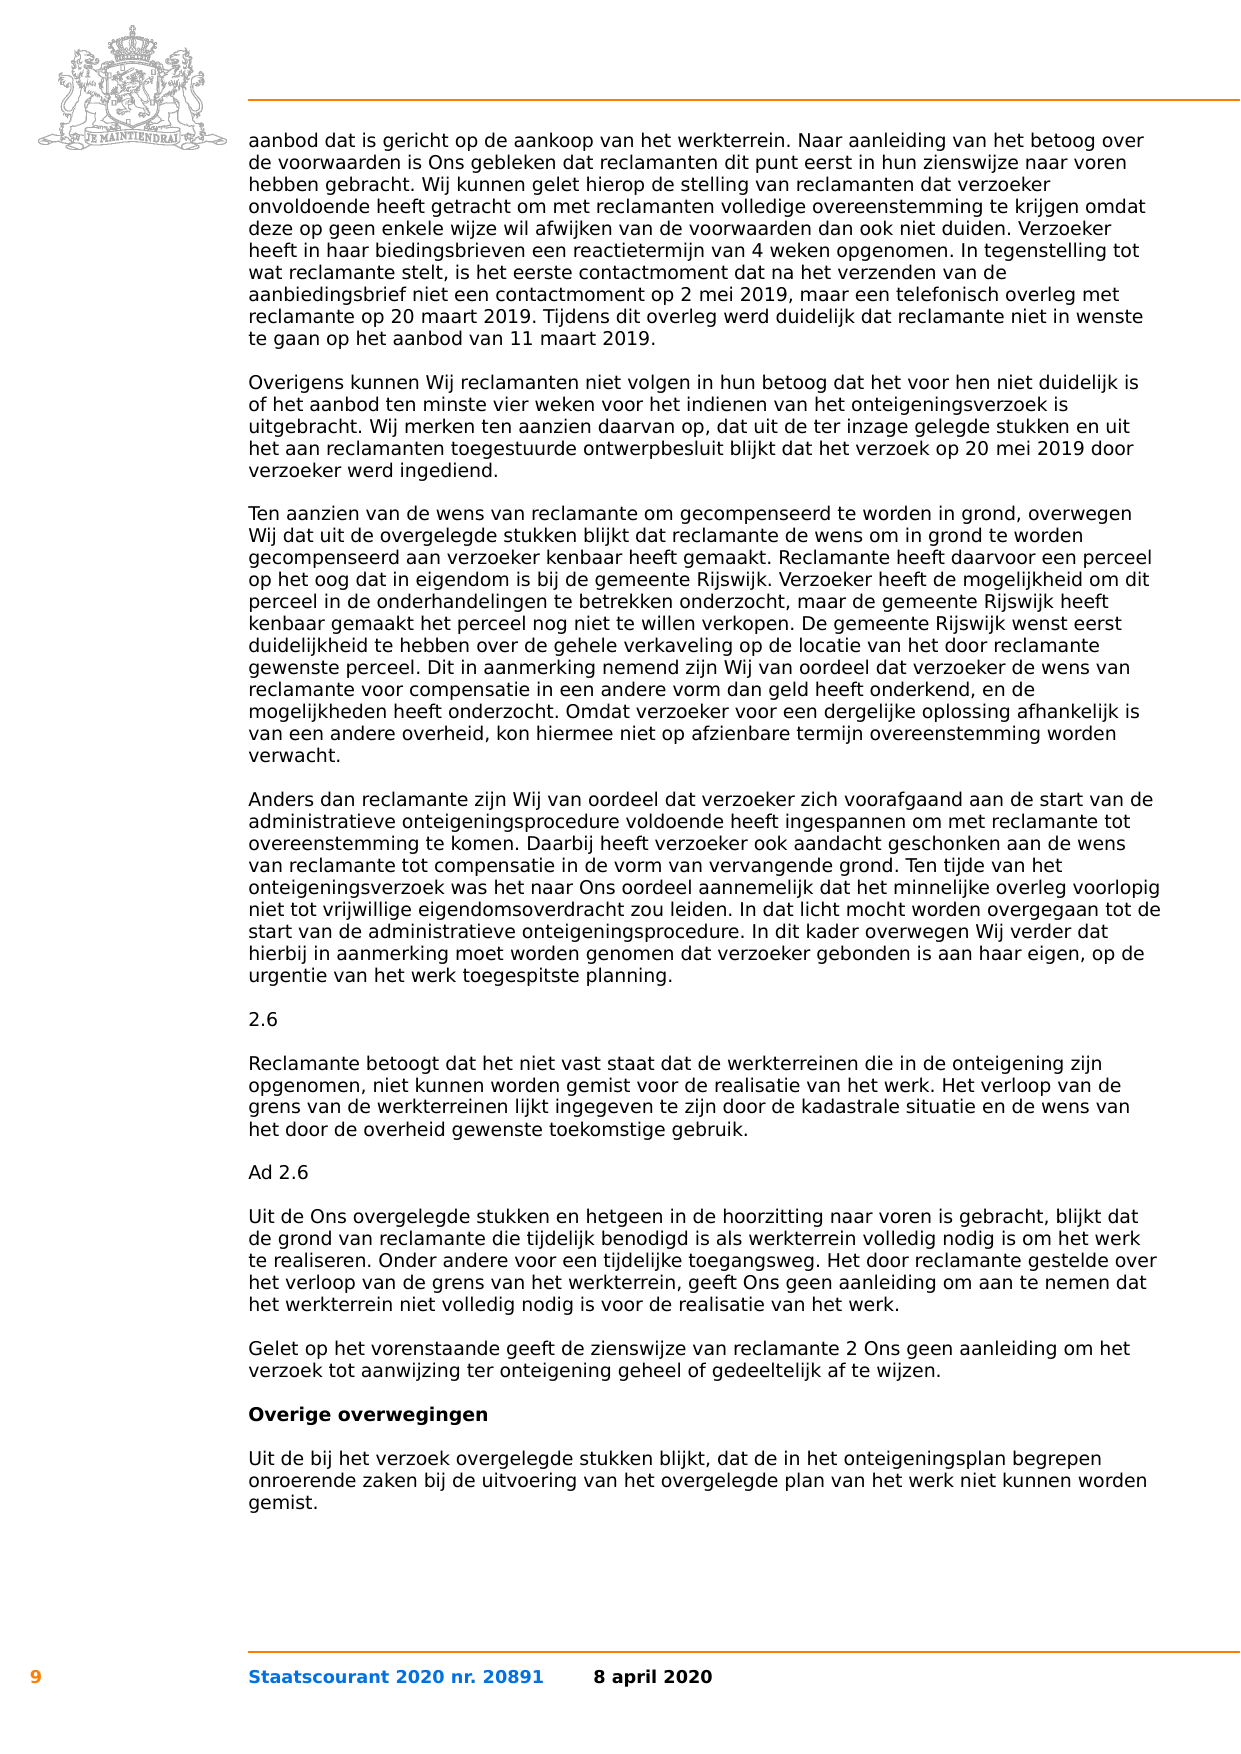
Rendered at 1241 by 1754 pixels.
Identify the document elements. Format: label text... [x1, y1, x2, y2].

text Overigens kunnen Wij reclamanten niet volgen in hun betoog dat het voor hen niet duidelijk is of het aanbod ten minste vier weken voor het indienen van het onteigeningsverzoek is uitgebracht. Wij merken ten aanzien daarvan op, dat uit de ter inzage gelegde stukken en uit het aan reclamanten toegestuurde ontwerpbesluit blijkt dat het verzoek op 20 mei 2019 door verzoeker werd ingediend. [248, 372, 1163, 481]
text aanbod dat is gericht op de aankoop van het werkterrein. Naar aanleiding van het betoog over de voorwaarden is Ons gebleken dat reclamanten dit punt eerst in hun zienswijze naar voren hebben gebracht. Wij kunnen gelet hierop de stelling van reclamanten dat verzoeker onvoldoende heeft getracht om met reclamanten volledige overeenstemming te krijgen omdat deze op geen enkele wijze wil afwijken van de voorwaarden dan ook niet duiden. Verzoeker heeft in haar biedingsbrieven een reactietermijn van 4 weken opgenomen. In tegenstelling tot wat reclamante stelt, is het eerste contactmoment dat na het verzenden van de aanbiedingsbrief niet een contactmoment op 2 mei 2019, maar een telefonisch overleg met reclamante op 20 maart 2019. Tijdens dit overleg werd duidelijk dat reclamante niet in wenste te gaan op het aanbod van 11 maart 2019. [248, 130, 1163, 350]
text Uit de Ons overgelegde stukken en hetgeen in de hoorzitting naar voren is gebracht, blijkt dat de grond van reclamante die tijdelijk benodigd is als werkterrein volledig nodig is om het werk te realiseren. Onder andere voor een tijdelijke toegangsweg. Het door reclamante gestelde over het verloop van de grens van het werkterrein, geeft Ons geen aanleiding om aan te nemen dat het werkterrein niet volledig nodig is voor de realisatie van het werk. [248, 1206, 1163, 1316]
text Ten aanzien van de wens van reclamante om gecompenseerd te worden in grond, overwegen Wij dat uit de overgelegde stukken blijkt dat reclamante de wens om in grond te worden gecompenseerd aan verzoeker kenbaar heeft gemaakt. Reclamante heeft daarvoor een perceel op het oog dat in eigendom is bij de gemeente Rijswijk. Verzoeker heeft de mogelijkheid om dit perceel in de onderhandelingen te betrekken onderzocht, maar de gemeente Rijswijk heeft kenbaar gemaakt het perceel nog niet te willen verkopen. De gemeente Rijswijk wenst eerst duidelijkheid te hebben over de gehele verkaveling op de locatie van het door reclamante gewenste perceel. Dit in aanmerking nemend zijn Wij van oordeel dat verzoeker de wens van reclamante voor compensatie in een andere vorm dan geld heeft onderkend, en de mogelijkheden heeft onderzocht. Omdat verzoeker voor een dergelijke oplossing afhankelijk is van een andere overheid, kon hiermee niet op afzienbare termijn overeenstemming worden verwacht. [248, 503, 1163, 767]
subtitle Overige overwegingen [248, 1404, 1163, 1426]
text Gelet op het vorenstaande geeft de zienswijze van reclamante 2 Ons geen aanleiding om het verzoek tot aanwijzing ter onteigening geheel of gedeeltelijk af te wijzen. [248, 1338, 1163, 1382]
text Ad 2.6 [248, 1162, 1163, 1184]
text 2.6 [248, 1009, 1163, 1031]
text Anders dan reclamante zijn Wij van oordeel dat verzoeker zich voorafgaand aan de start van de administratieve onteigeningsprocedure voldoende heeft ingespannen om met reclamante tot overeenstemming te komen. Daarbij heeft verzoeker ook aandacht geschonken aan de wens van reclamante tot compensatie in de vorm van vervangende grond. Ten tijde van het onteigeningsverzoek was het naar Ons oordeel aannemelijk dat het minnelijke overleg voorlopig niet tot vrijwillige eigendomsoverdracht zou leiden. In dat licht mocht worden overgegaan tot de start van de administratieve onteigeningsprocedure. In dit kader overwegen Wij verder dat hierbij in aanmerking moet worden genomen dat verzoeker gebonden is aan haar eigen, op de urgentie van het werk toegespitste planning. [248, 789, 1163, 987]
text Reclamante betoogt dat het niet vast staat dat de werkterreinen die in de onteigening zijn opgenomen, niet kunnen worden gemist voor de realisatie van het werk. Het verloop van de grens van de werkterreinen lijkt ingegeven te zijn door de kadastrale situatie en de wens van het door de overheid gewenste toekomstige gebruik. [248, 1052, 1163, 1140]
picture [38, 25, 227, 150]
text Uit de bij het verzoek overgelegde stukken blijkt, dat de in het onteigeningsplan begrepen onroerende zaken bij de uitvoering van het overgelegde plan van het werk niet kunnen worden gemist. [248, 1448, 1163, 1513]
